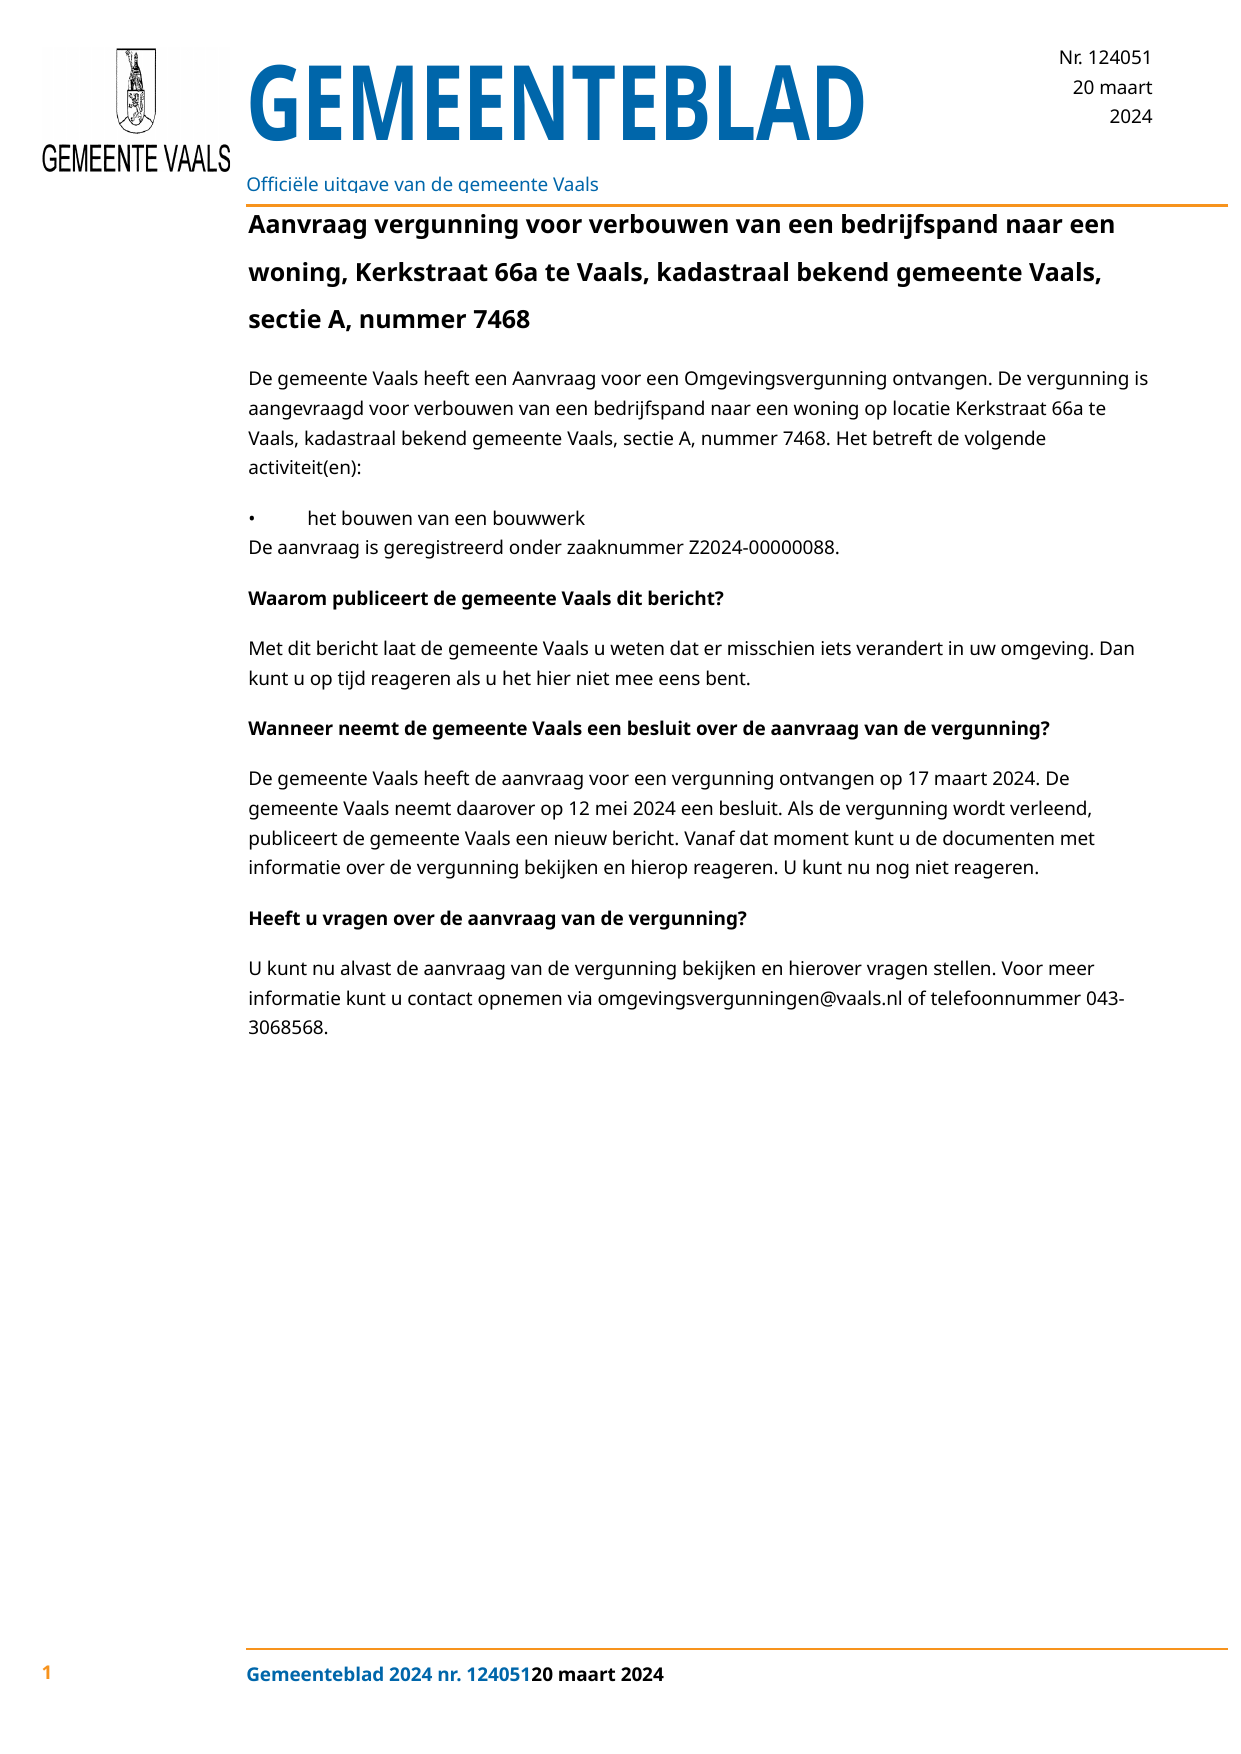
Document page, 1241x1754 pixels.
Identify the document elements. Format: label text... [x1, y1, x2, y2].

text De aanvraag is geregistreerd onder zaaknummer Z2024-00000088. [248, 534, 1152, 560]
text U kunt nu alvast de aanvraag van de vergunning bekijken en hierover vragen stellen. Voor meer informatie kunt u contact opnemen via omgevingsvergunningen@vaals.nl of telefoonnummer 043-3068568. [248, 955, 1152, 1040]
text Met dit bericht laat de gemeente Vaals u weten dat er misschien iets verandert in uw omgeving. Dan kunt u op tijd reageren als u het hier niet mee eens bent. [248, 635, 1152, 690]
text Wanneer neemt de gemeente Vaals een besluit over de aanvraag van de vergunning? [248, 715, 1152, 741]
text De gemeente Vaals heeft de aanvraag voor een vergunning ontvangen op 17 maart 2024. De gemeente Vaals neemt daarover op 12 mei 2024 een besluit. Als de vergunning wordt verleend, publiceert de gemeente Vaals een nieuw bericht. Vanaf dat moment kunt u de documenten met informatie over de vergunning bekijken en hierop reageren. U kunt nu nog niet reageren. [248, 766, 1152, 880]
text Heeft u vragen over de aanvraag van de vergunning? [248, 905, 1152, 930]
text De gemeente Vaals heeft een Aanvraag voor een Omgevingsvergunning ontvangen. De vergunning is aangevraagd voor verbouwen van een bedrijfspand naar een woning op locatie Kerkstraat 66a te Vaals, kadastraal bekend gemeente Vaals, sectie A, nummer 7468. Het betreft de volgende activiteit(en): [248, 366, 1152, 480]
text Aanvraag vergunning voor verbouwen van een bedrijfspand naar een woning, Kerkstraat 66a te Vaals, kadastraal bekend gemeente Vaals, sectie A, nummer 7468 [248, 207, 1152, 336]
list het bouwen van een bouwwerk [248, 505, 1152, 530]
picture [41, 47, 231, 172]
text Waarom publiceert de gemeente Vaals dit bericht? [248, 585, 1152, 610]
